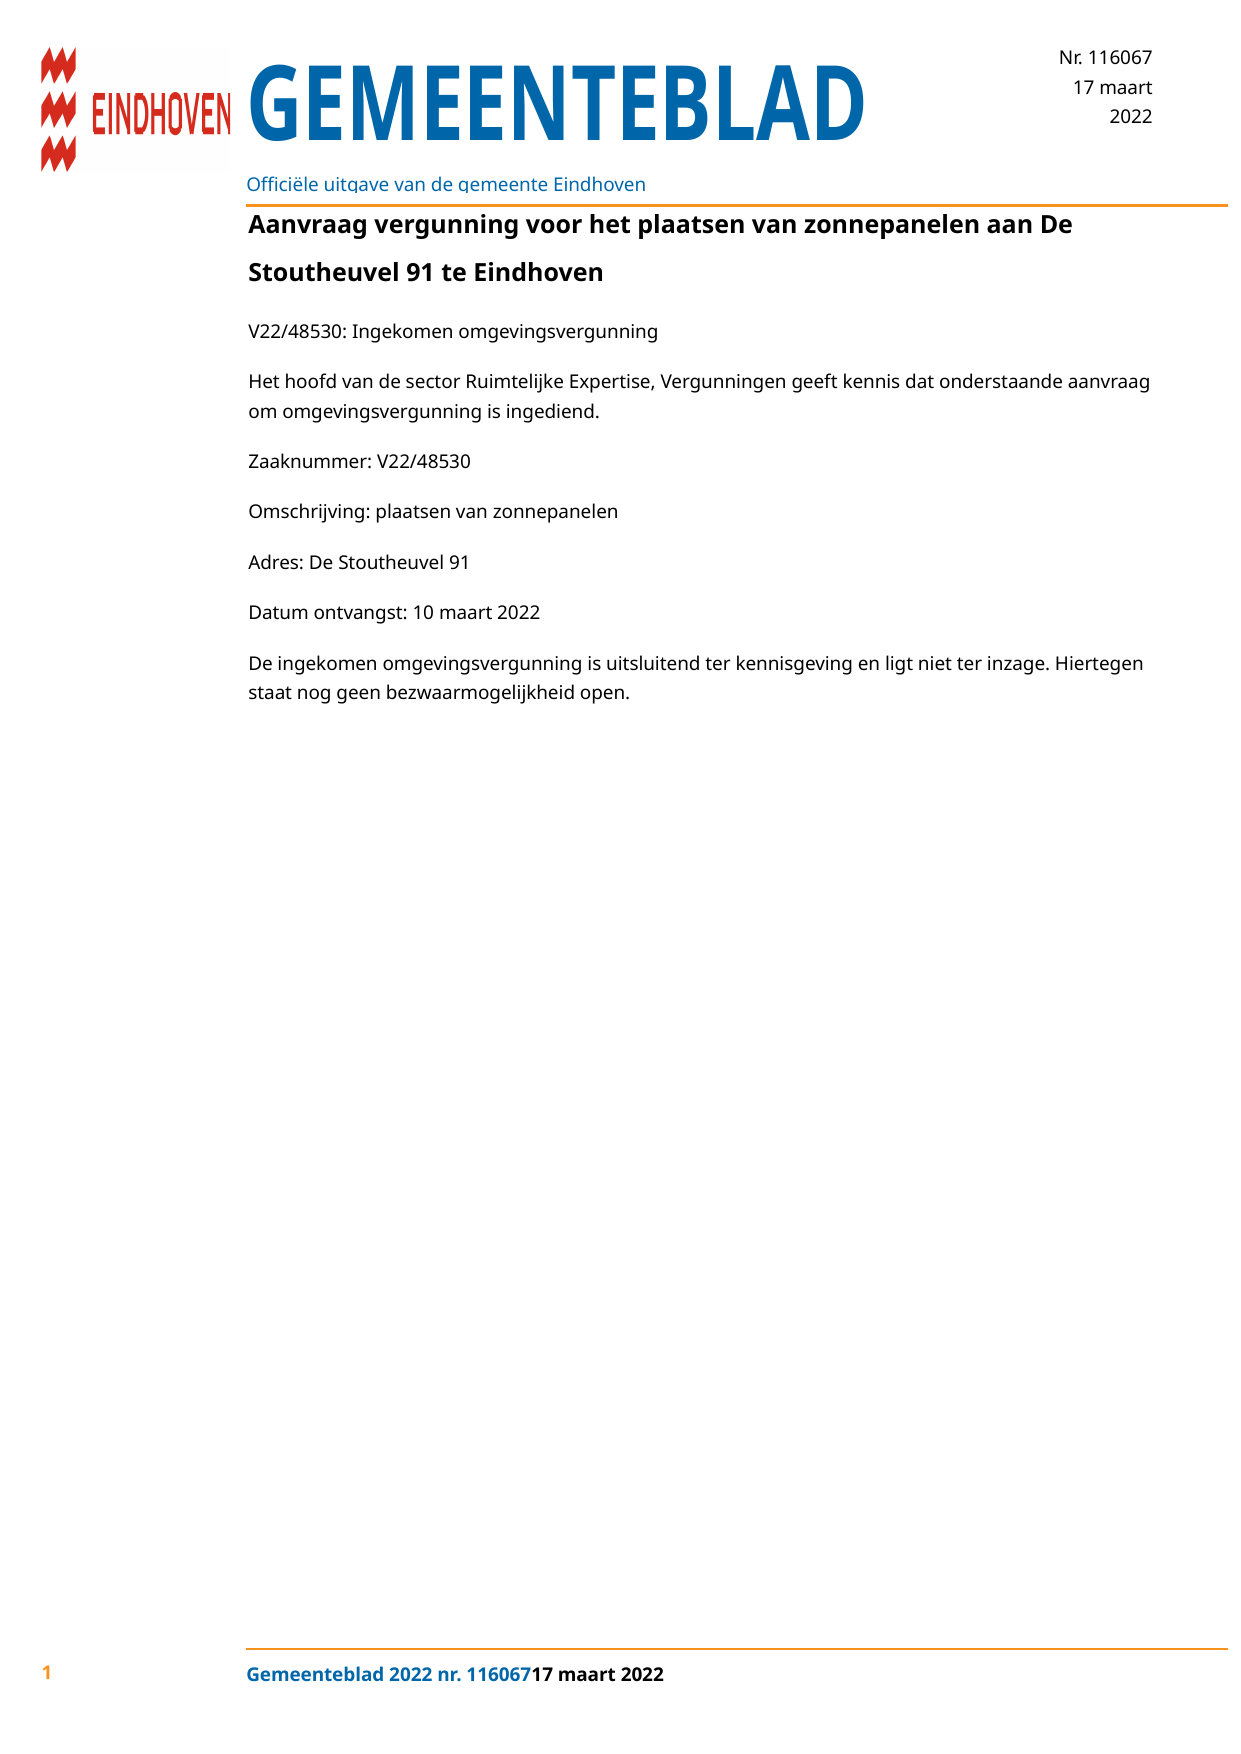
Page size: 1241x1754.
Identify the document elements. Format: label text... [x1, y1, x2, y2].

text Adres: De Stoutheuvel 91 [248, 549, 1152, 575]
text V22/48530: Ingekomen omgevingsvergunning [248, 318, 1152, 344]
text Aanvraag vergunning voor het plaatsen van zonnepanelen aan De Stoutheuvel 91 te Eindhoven [248, 207, 1152, 288]
text Zaaknummer: V22/48530 [248, 448, 1152, 474]
text Het hoofd van de sector Ruimtelijke Expertise, Vergunningen geeft kennis dat onderstaande aanvraag om omgevingsvergunning is ingediend. [248, 368, 1152, 424]
picture [41, 47, 231, 172]
text Datum ontvangst: 10 maart 2022 [248, 599, 1152, 625]
text De ingekomen omgevingsvergunning is uitsluitend ter kennisgeving en ligt niet ter inzage. Hiertegen staat nog geen bezwaarmogelijkheid open. [248, 650, 1152, 705]
text Omschrijving: plaatsen van zonnepanelen [248, 499, 1152, 524]
